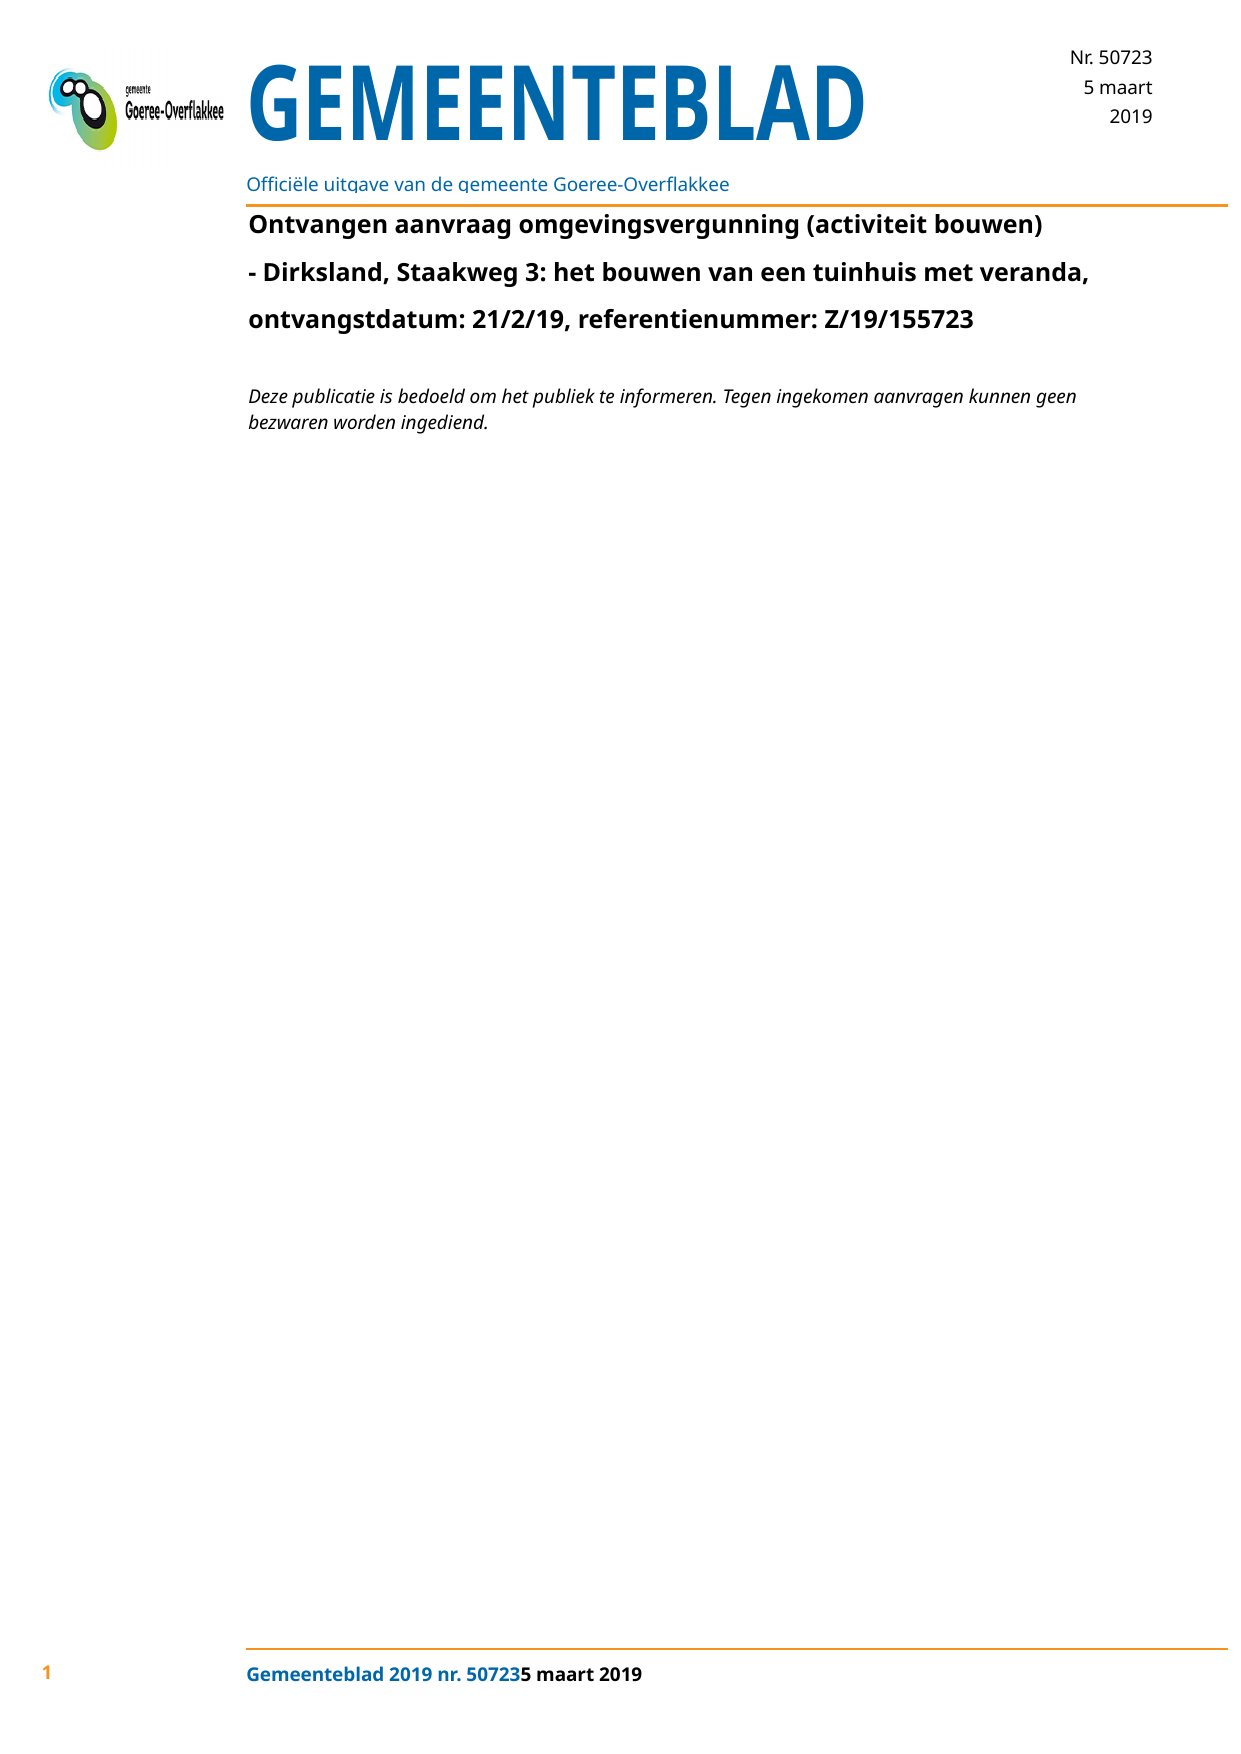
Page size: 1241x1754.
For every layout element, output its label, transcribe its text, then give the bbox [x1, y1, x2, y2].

text Ontvangen aanvraag omgevingsvergunning (activiteit bouwen) - Dirksland, Staakweg 3: het bouwen van een tuinhuis met veranda, ontvangstdatum: 21/2/19, referentienummer: Z/19/155723 [248, 207, 1152, 336]
picture [41, 47, 231, 172]
text Deze publicatie is bedoeld om het publiek te informeren. Tegen ingekomen aanvragen kunnen geen bezwaren worden ingediend. [248, 384, 1152, 435]
